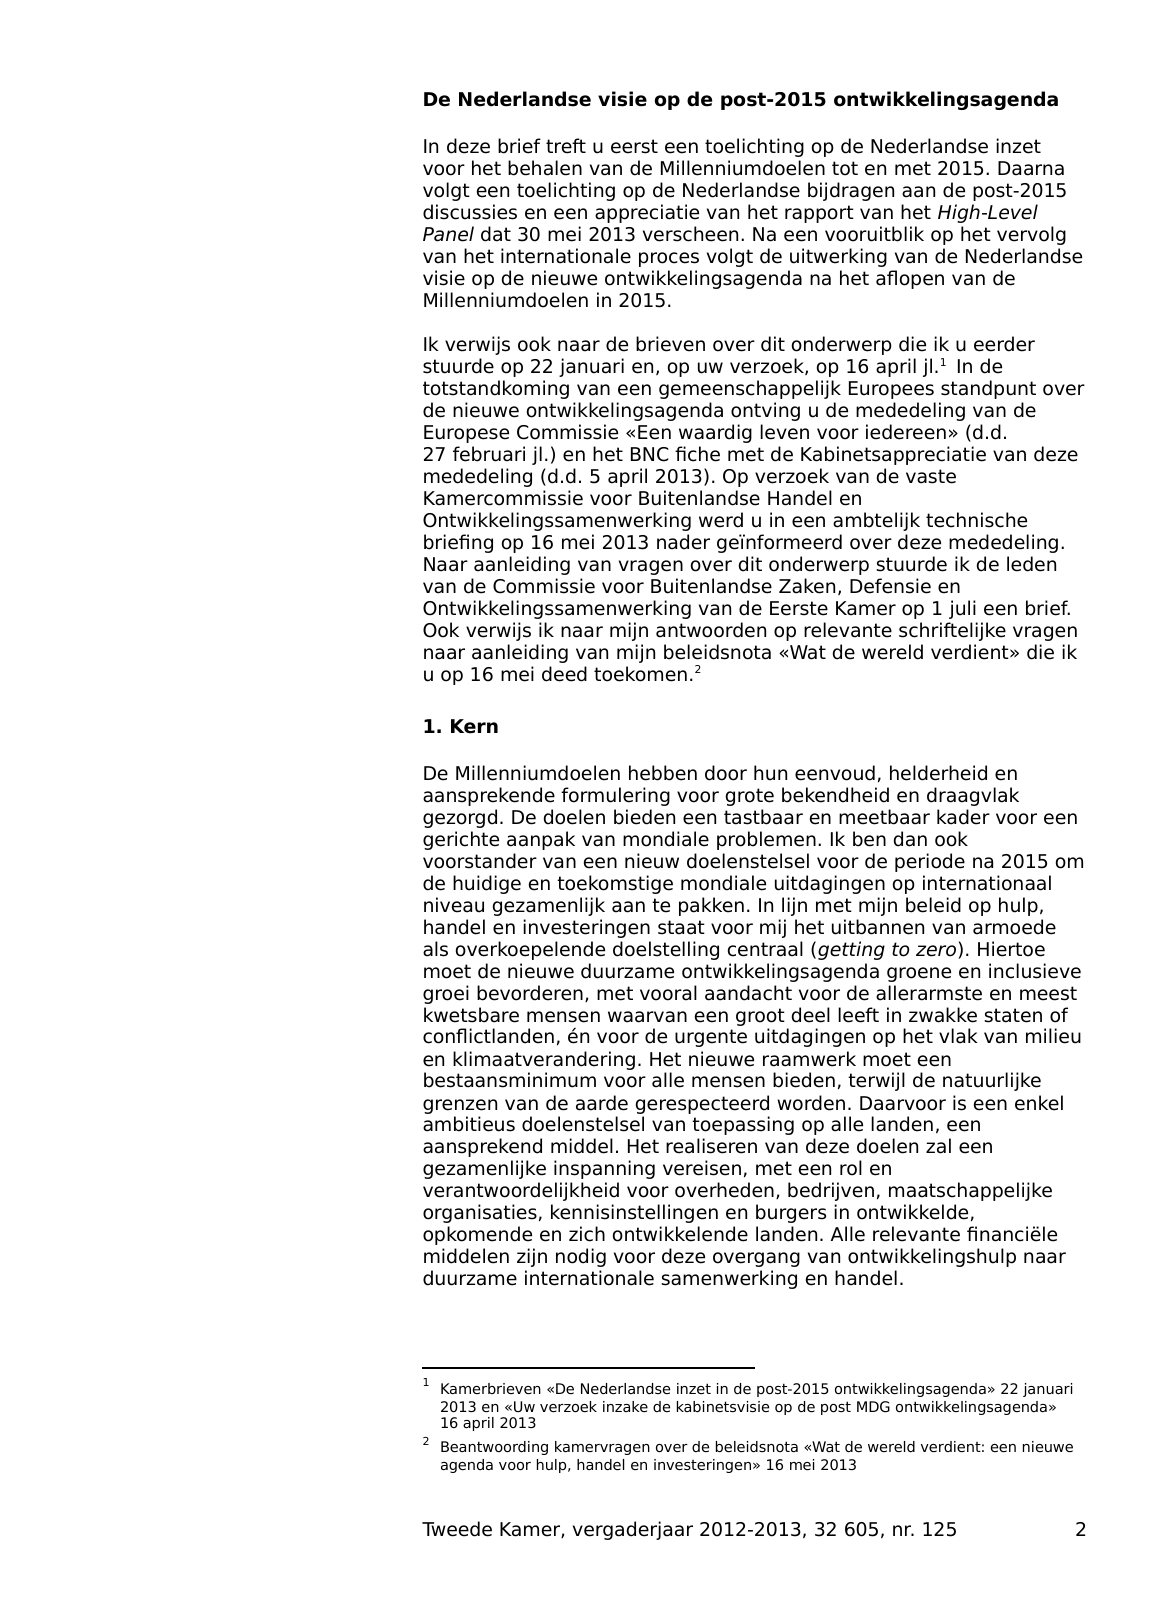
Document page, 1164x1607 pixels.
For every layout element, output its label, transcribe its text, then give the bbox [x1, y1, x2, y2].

text Ik verwijs ook naar de brieven over dit onderwerp die ik u eerder stuurde op 22 januari en, op uw verzoek, op 16 april jl. In de totstandkoming van een gemeenschappelijk Europees standpunt over de nieuwe ontwikkelingsagenda ontving u de mededeling van de Europese Commissie «Een waardig leven voor iedereen» (d.d. 27 februari jl.) en het BNC fiche met de Kabinetsappreciatie van deze mededeling (d.d. 5 april 2013). Op verzoek van de vaste Kamercommissie voor Buitenlandse Handel en Ontwikkelingssamenwerking werd u in een ambtelijk technische briefing op 16 mei 2013 nader geïnformeerd over deze mededeling. Naar aanleiding van vragen over dit onderwerp stuurde ik de leden van de Commissie voor Buitenlandse Zaken, Defensie en Ontwikkelingssamenwerking van de Eerste Kamer op 1 juli een brief. Ook verwijs ik naar mijn antwoorden op relevante schriftelijke vragen naar aanleiding van mijn beleidsnota «Wat de wereld verdient» die ik u op 16 mei deed toekomen. [422, 334, 1087, 686]
text In deze brief treft u eerst een toelichting op de Nederlandse inzet voor het behalen van de Millenniumdoelen tot en met 2015. Daarna volgt een toelichting op de Nederlandse bijdragen aan de post-2015 discussies en een appreciatie van het rapport van het High-Level Panel dat 30 mei 2013 verscheen. Na een vooruitblik op het vervolg van het internationale proces volgt de uitwerking van de Nederlandse visie op de nieuwe ontwikkelingsagenda na het aflopen van de Millenniumdoelen in 2015. [422, 136, 1087, 312]
text De Millenniumdoelen hebben door hun eenvoud, helderheid en aansprekende formulering voor grote bekendheid en draagvlak gezorgd. De doelen bieden een tastbaar en meetbaar kader voor een gerichte aanpak van mondiale problemen. Ik ben dan ook voorstander van een nieuw doelenstelsel voor de periode na 2015 om de huidige en toekomstige mondiale uitdagingen op internationaal niveau gezamenlijk aan te pakken. In lijn met mijn beleid op hulp, handel en investeringen staat voor mij het uitbannen van armoede als overkoepelende doelstelling centraal (getting to zero). Hiertoe moet de nieuwe duurzame ontwikkelingsagenda groene en inclusieve groei bevorderen, met vooral aandacht voor de allerarmste en meest kwetsbare mensen waarvan een groot deel leeft in zwakke staten of conflictlanden, én voor de urgente uitdagingen op het vlak van milieu en klimaatverandering. Het nieuwe raamwerk moet een bestaansminimum voor alle mensen bieden, terwijl de natuurlijke grenzen van de aarde gerespecteerd worden. Daarvoor is een enkel ambitieus doelenstelsel van toepassing op alle landen, een aansprekend middel. Het realiseren van deze doelen zal een gezamenlijke inspanning vereisen, met een rol en verantwoordelijkheid voor overheden, bedrijven, maatschappelijke organisaties, kennisinstellingen en burgers in ontwikkelde, opkomende en zich ontwikkelende landen. Alle relevante financiële middelen zijn nodig voor deze overgang van ontwikkelingshulp naar duurzame internationale samenwerking en handel. [422, 763, 1087, 1290]
text Kamerbrieven «De Nederlandse inzet in de post-2015 ontwikkelingsagenda» 22 januari 2013 en «Uw verzoek inzake de kabinetsvisie op de post MDG ontwikkelingsagenda» 16 april 2013 [422, 1377, 1087, 1432]
subtitle De Nederlandse visie op de post-2015 ontwikkelingsagenda [422, 89, 1087, 111]
text Beantwoording kamervragen over de beleidsnota «Wat de wereld verdient: een nieuwe agenda voor hulp, handel en investeringen» 16 mei 2013 [422, 1435, 1087, 1474]
subtitle 1. Kern [422, 716, 1087, 738]
